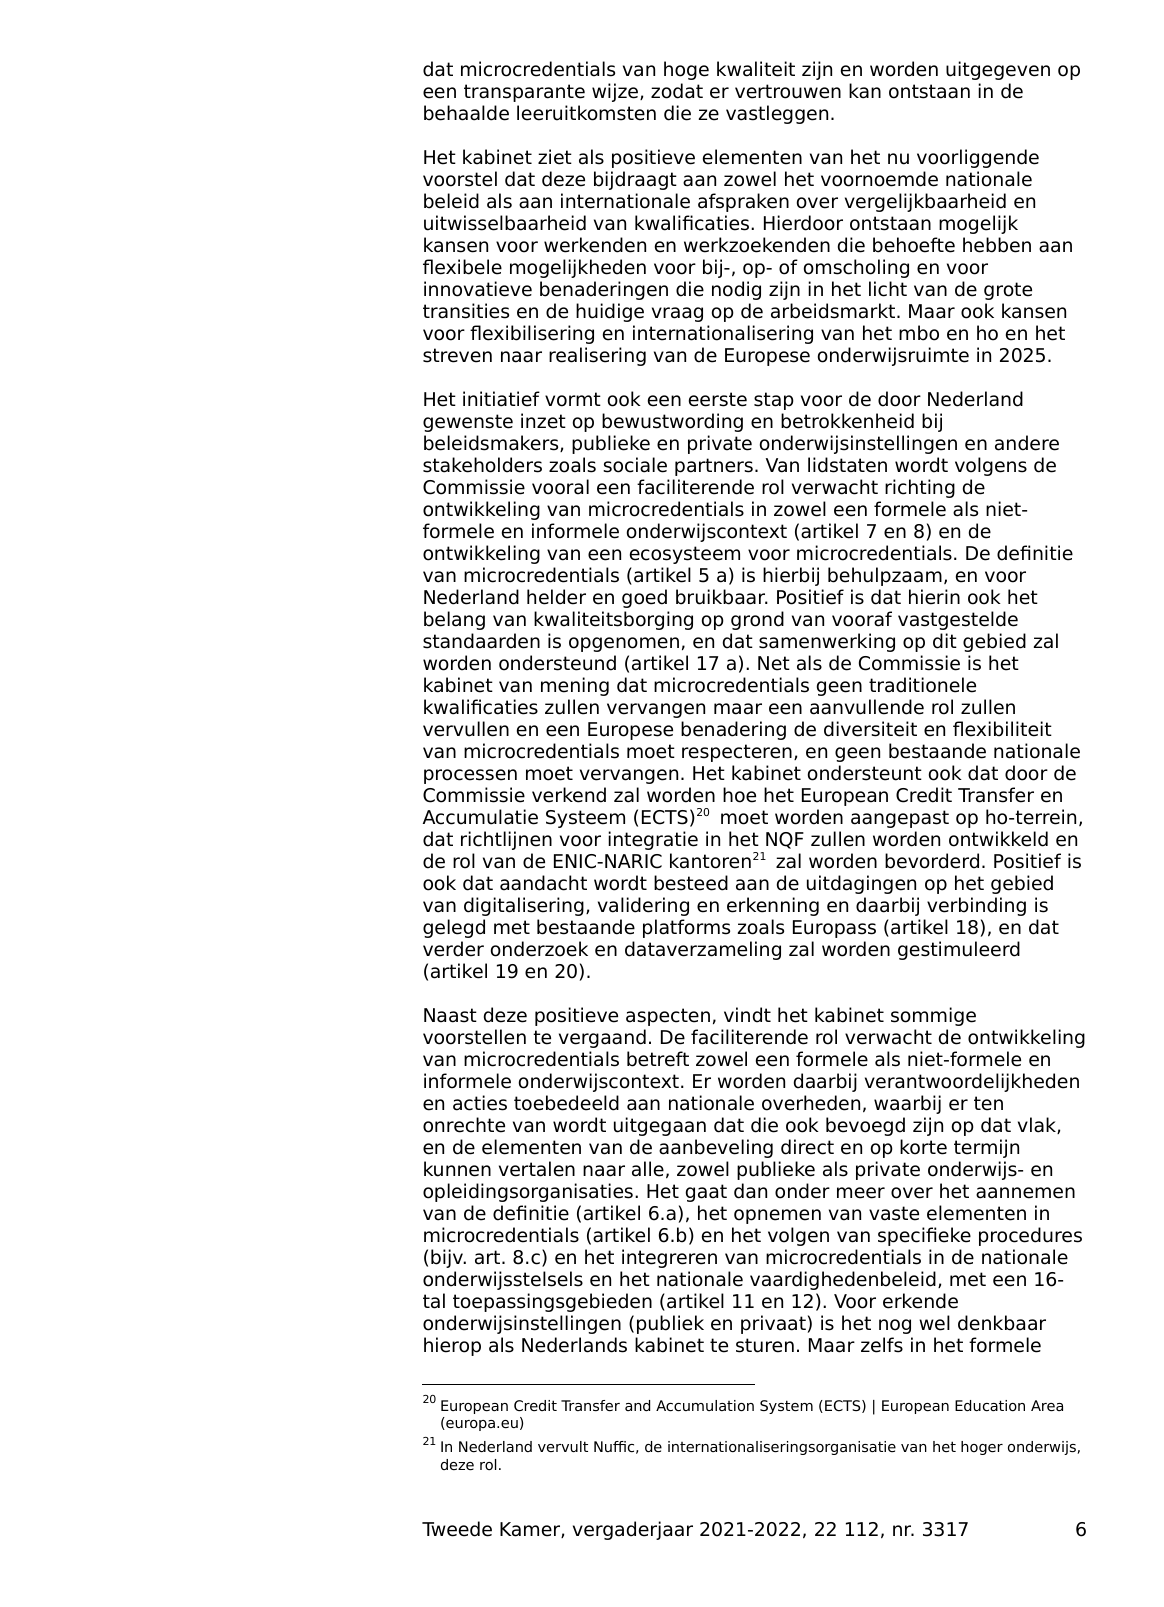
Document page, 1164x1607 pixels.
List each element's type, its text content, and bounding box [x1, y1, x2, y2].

text In Nederland vervult Nuffic, de internationaliseringsorganisatie van het hoger onderwijs, deze rol. [422, 1435, 1087, 1474]
text dat microcredentials van hoge kwaliteit zijn en worden uitgegeven op een transparante wijze, zodat er vertrouwen kan ontstaan in de behaalde leeruitkomsten die ze vastleggen. [422, 59, 1087, 125]
text Het kabinet ziet als positieve elementen van het nu voorliggende voorstel dat deze bijdraagt aan zowel het voornoemde nationale beleid als aan internationale afspraken over vergelijkbaarheid en uitwisselbaarheid van kwalificaties. Hierdoor ontstaan mogelijk kansen voor werkenden en werkzoekenden die behoefte hebben aan flexibele mogelijkheden voor bij-, op- of omscholing en voor innovatieve benaderingen die nodig zijn in het licht van de grote transities en de huidige vraag op de arbeidsmarkt. Maar ook kansen voor flexibilisering en internationalisering van het mbo en ho en het streven naar realisering van de Europese onderwijsruimte in 2025. [422, 147, 1087, 367]
text Het initiatief vormt ook een eerste stap voor de door Nederland gewenste inzet op bewustwording en betrokkenheid bij beleidsmakers, publieke en private onderwijsinstellingen en andere stakeholders zoals sociale partners. Van lidstaten wordt volgens de Commissie vooral een faciliterende rol verwacht richting de ontwikkeling van microcredentials in zowel een formele als niet-formele en informele onderwijscontext (artikel 7 en 8) en de ontwikkeling van een ecosysteem voor microcredentials. De definitie van microcredentials (artikel 5 a) is hierbij behulpzaam, en voor Nederland helder en goed bruikbaar. Positief is dat hierin ook het belang van kwaliteitsborging op grond van vooraf vastgestelde standaarden is opgenomen, en dat samenwerking op dit gebied zal worden ondersteund (artikel 17 a). Net als de Commissie is het kabinet van mening dat microcredentials geen traditionele kwalificaties zullen vervangen maar een aanvullende rol zullen vervullen en een Europese benadering de diversiteit en flexibiliteit van microcredentials moet respecteren, en geen bestaande nationale processen moet vervangen. Het kabinet ondersteunt ook dat door de Commissie verkend zal worden hoe het European Credit Transfer en Accumulatie Systeem (ECTS) moet worden aangepast op ho-terrein, dat richtlijnen voor integratie in het NQF zullen worden ontwikkeld en de rol van de ENIC-NARIC kantoren zal worden bevorderd. Positief is ook dat aandacht wordt besteed aan de uitdagingen op het gebied van digitalisering, validering en erkenning en daarbij verbinding is gelegd met bestaande platforms zoals Europass (artikel 18), en dat verder onderzoek en dataverzameling zal worden gestimuleerd (artikel 19 en 20). [422, 389, 1087, 983]
text Naast deze positieve aspecten, vindt het kabinet sommige voorstellen te vergaand. De faciliterende rol verwacht de ontwikkeling van microcredentials betreft zowel een formele als niet-formele en informele onderwijscontext. Er worden daarbij verantwoordelijkheden en acties toebedeeld aan nationale overheden, waarbij er ten onrechte van wordt uitgegaan dat die ook bevoegd zijn op dat vlak, en de elementen van de aanbeveling direct en op korte termijn kunnen vertalen naar alle, zowel publieke als private onderwijs- en opleidingsorganisaties. Het gaat dan onder meer over het aannemen van de definitie (artikel 6.a), het opnemen van vaste elementen in microcredentials (artikel 6.b) en het volgen van specifieke procedures (bijv. art. 8.c) en het integreren van microcredentials in de nationale onderwijsstelsels en het nationale vaardighedenbeleid, met een 16-tal toepassingsgebieden (artikel 11 en 12). Voor erkende onderwijsinstellingen (publiek en privaat) is het nog wel denkbaar hierop als Nederlands kabinet te sturen. Maar zelfs in het formele [422, 1005, 1087, 1356]
text European Credit Transfer and Accumulation System (ECTS) | European Education Area (europa.eu) [422, 1393, 1087, 1432]
